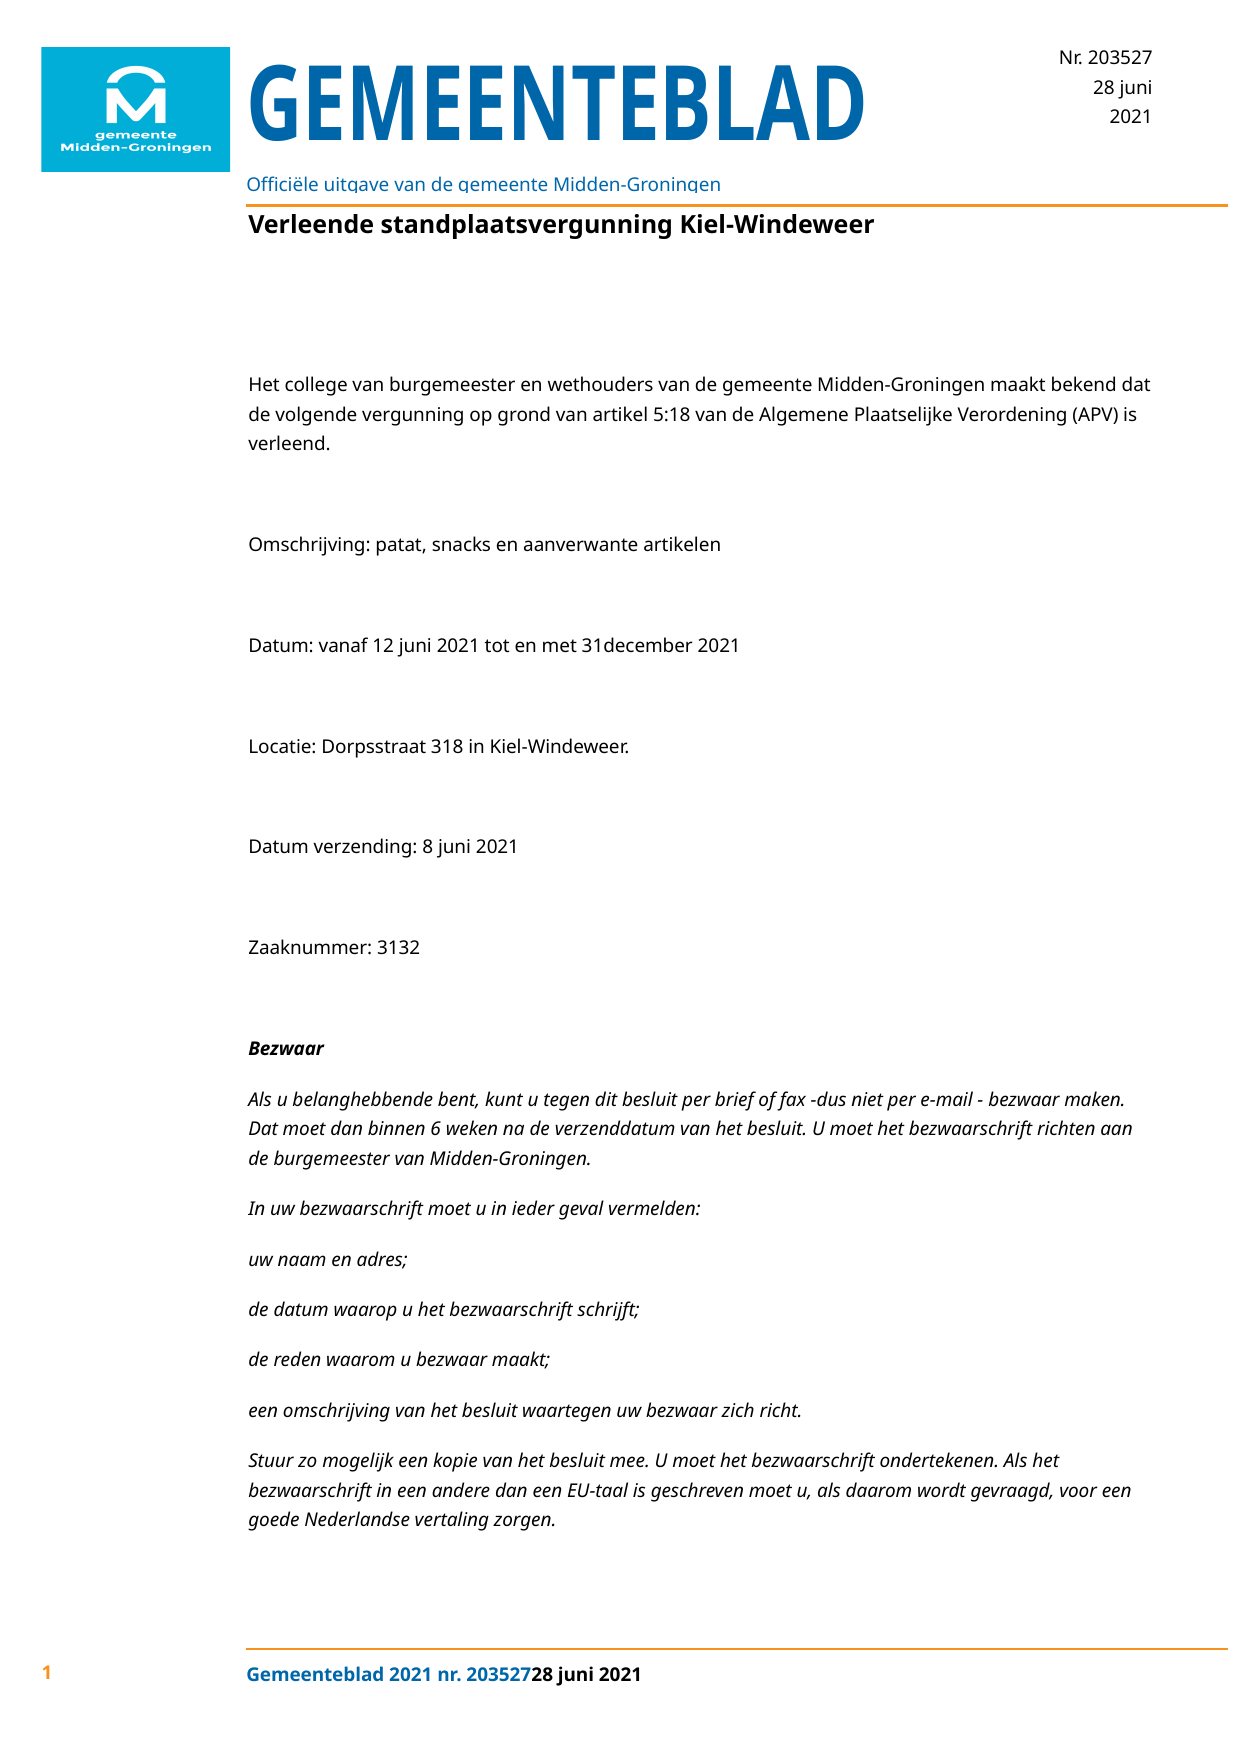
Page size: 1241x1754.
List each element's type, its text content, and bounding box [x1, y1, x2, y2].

picture [184, 146, 190, 153]
text de datum waarop u het bezwaarschrift schrijft; [248, 1296, 1152, 1322]
text In uw bezwaarschrift moet u in ieder geval vermelden: [248, 1195, 1152, 1221]
text Locatie: Dorpsstraat 318 in Kiel-Windeweer. [248, 733, 1152, 758]
text een omschrijving van het besluit waartegen uw bezwaar zich richt. [248, 1397, 1152, 1423]
text uw naam en adres; [248, 1246, 1152, 1271]
picture [107, 89, 165, 122]
text Datum verzending: 8 juni 2021 [248, 834, 1152, 859]
text Omschrijving: patat, snacks en aanverwante artikelen [248, 531, 1152, 557]
text Datum: vanaf 12 juni 2021 tot en met 31december 2021 [248, 632, 1152, 658]
text Verleende standplaatsvergunning Kiel-Windeweer [248, 207, 1152, 241]
text Het college van burgemeester en wethouders van de gemeente Midden-Groningen maakt bekend dat de volgende vergunning op grond van artikel 5:18 van de Algemene Plaatselijke Verordening (APV) is verleend. [248, 371, 1152, 456]
text Stuur zo mogelijk een kopie van het besluit mee. U moet het bezwaarschrift ondertekenen. Als het bezwaarschrift in een andere dan een EU-taal is geschreven moet u, als daarom wordt gevraagd, voor een goede Nederlandse vertaling zorgen. [248, 1447, 1152, 1532]
text Zaaknummer: 3132 [248, 934, 1152, 960]
text Bezwaar [248, 1035, 1152, 1061]
text de reden waarom u bezwaar maakt; [248, 1347, 1152, 1372]
picture [108, 66, 164, 82]
text Als u belanghebbende bent, kunt u tegen dit besluit per brief of fax -dus niet per e-mail - bezwaar maken. Dat moet dan binnen 6 weken na de verzenddatum van het besluit. U moet het bezwaarschrift richten aan de burgemeester van Midden-Groningen. [248, 1086, 1152, 1171]
